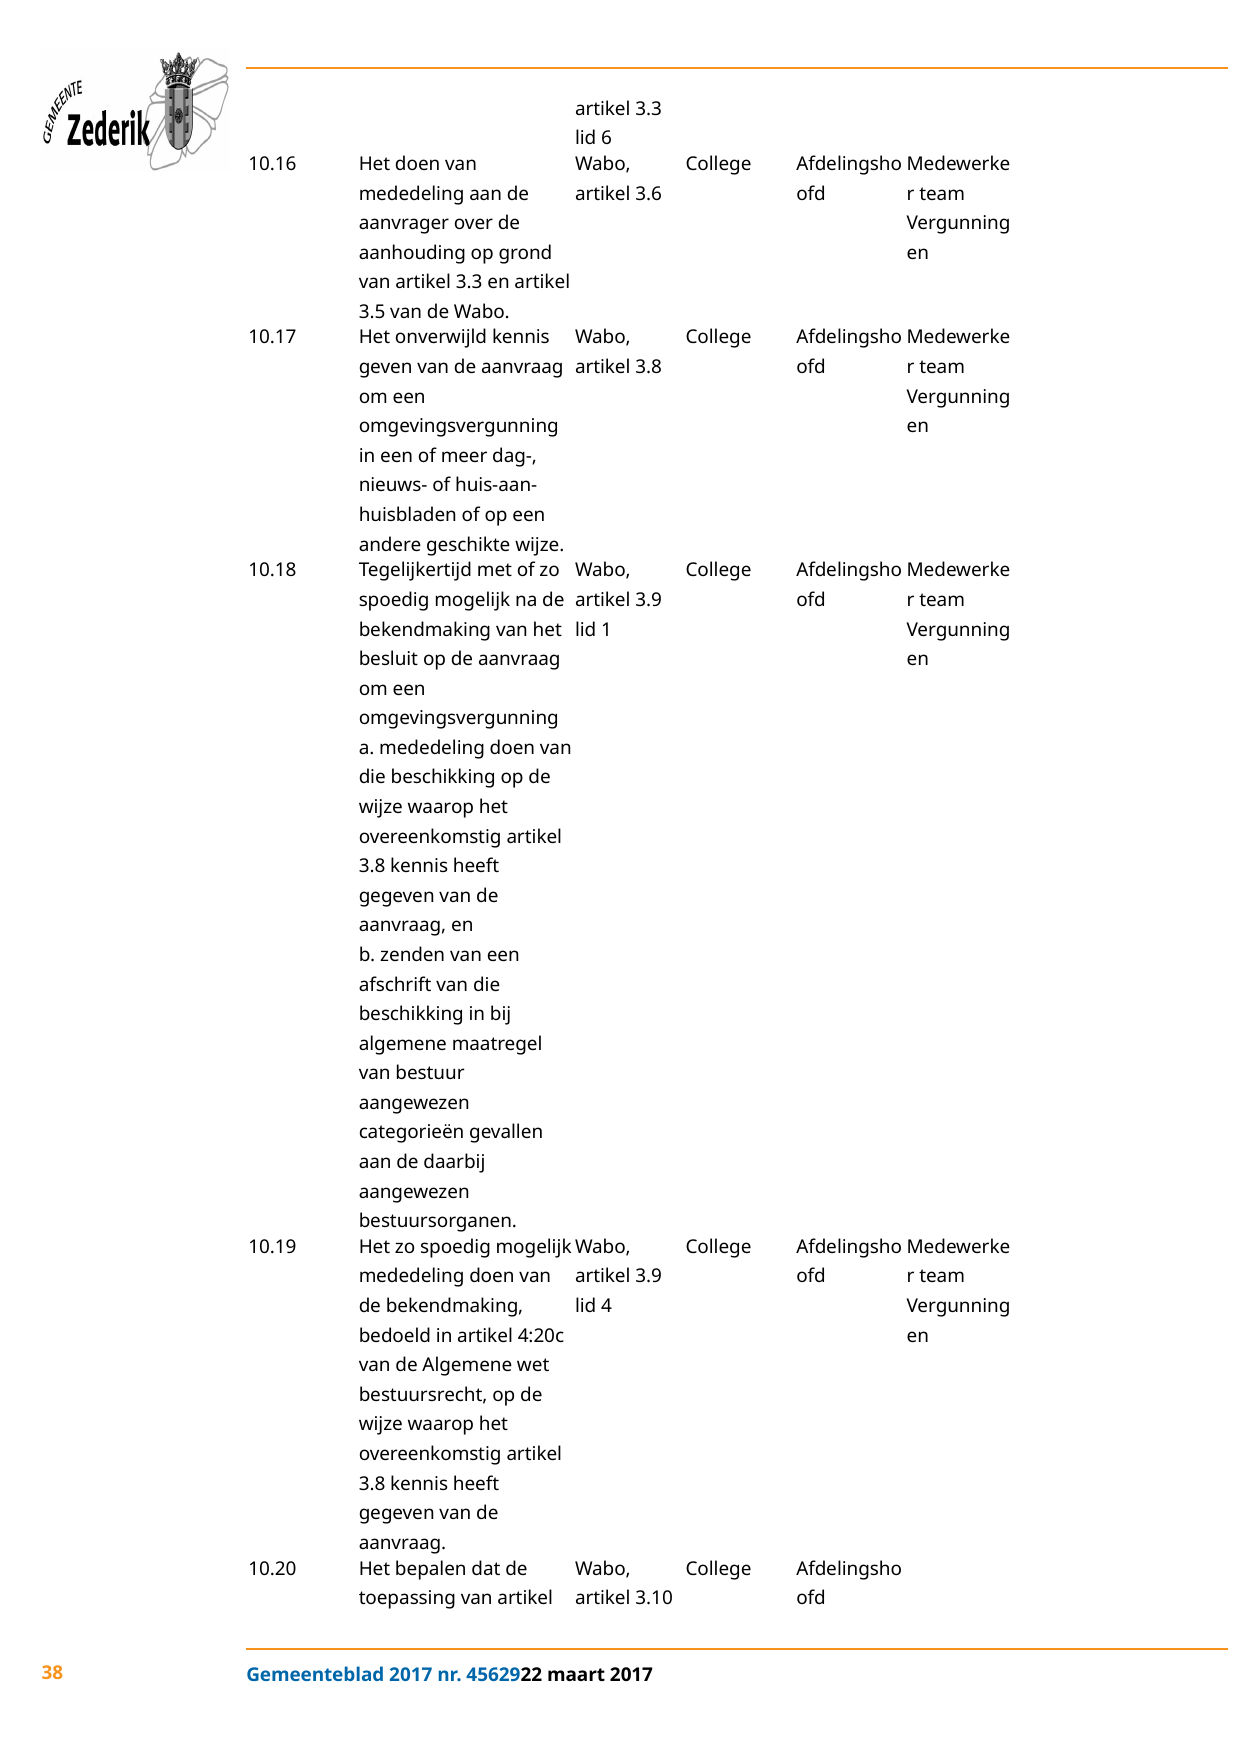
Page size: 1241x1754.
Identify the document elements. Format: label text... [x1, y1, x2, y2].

table_cell Tegelijkertijd met of zo spoedig mogelijk na de bekendmaking van het besluit op de aanvraag om een omgevingsvergunning a. mededeling doen van die beschikking op de wijze waarop het overeenkomstig artikel 3.8 kennis heeft gegeven van de aanvraag, en b. zenden van een afschrift van die beschikking in bij algemene maatregel van bestuur aangewezen categorieën gevallen aan de daarbij aangewezen bestuursorganen. [359, 557, 575, 1233]
table_cell College [685, 324, 796, 557]
table_cell Het bepalen dat de toepassing van artikel [359, 1555, 575, 1610]
table_cell Medewerker team Vergunningen [906, 557, 1017, 1233]
table_cell [796, 95, 906, 150]
table_cell Afdelingshoofd [796, 1233, 906, 1555]
table_cell College [685, 1555, 796, 1610]
table_cell College [685, 150, 796, 324]
table_cell [248, 95, 358, 150]
table_cell Afdelingshoofd [796, 324, 906, 557]
table_cell Het onverwijld kennis geven van de aanvraag om een omgevingsvergunning in een of meer dag-, nieuws- of huis-aan-huisbladen of op een andere geschikte wijze. [359, 324, 575, 557]
table_cell [906, 1555, 1017, 1610]
table_cell Het doen van mededeling aan de aanvrager over de aanhouding op grond van artikel 3.3 en artikel 3.5 van de Wabo. [359, 150, 575, 324]
table_cell College [685, 557, 796, 1233]
table_cell Medewerker team Vergunningen [906, 1233, 1017, 1555]
table_cell 10.16 [248, 150, 358, 324]
table_cell Wabo, artikel 3.10 [575, 1555, 685, 1610]
table_cell [685, 95, 796, 150]
table_cell [1017, 1233, 1152, 1555]
table_cell [1017, 557, 1152, 1233]
table_cell [1017, 150, 1152, 324]
picture [41, 47, 231, 172]
table_cell Afdelingshoofd [796, 1555, 906, 1610]
table_cell Afdelingshoofd [796, 150, 906, 324]
table_cell 10.19 [248, 1233, 358, 1555]
table_cell 10.17 [248, 324, 358, 557]
table_cell [1017, 1555, 1152, 1610]
table_cell College [685, 1233, 796, 1555]
table_cell Medewerker team Vergunningen [906, 324, 1017, 557]
table_cell [1017, 324, 1152, 557]
table_cell Wabo, artikel 3.9 lid 4 [575, 1233, 685, 1555]
table_cell Het zo spoedig mogelijk mededeling doen van de bekendmaking, bedoeld in artikel 4:20c van de Algemene wet bestuursrecht, op de wijze waarop het overeenkomstig artikel 3.8 kennis heeft gegeven van de aanvraag. [359, 1233, 575, 1555]
table_cell artikel 3.3 lid 6 [575, 95, 685, 150]
table_cell [1017, 95, 1152, 150]
table_cell 10.18 [248, 557, 358, 1233]
table_cell Wabo, artikel 3.8 [575, 324, 685, 557]
table_cell [359, 95, 575, 150]
table_cell Afdelingshoofd [796, 557, 906, 1233]
table_cell 10.20 [248, 1555, 358, 1610]
table_cell [906, 95, 1017, 150]
table_cell Medewerker team Vergunningen [906, 150, 1017, 324]
table_cell Wabo, artikel 3.6 [575, 150, 685, 324]
table_cell Wabo, artikel 3.9 lid 1 [575, 557, 685, 1233]
